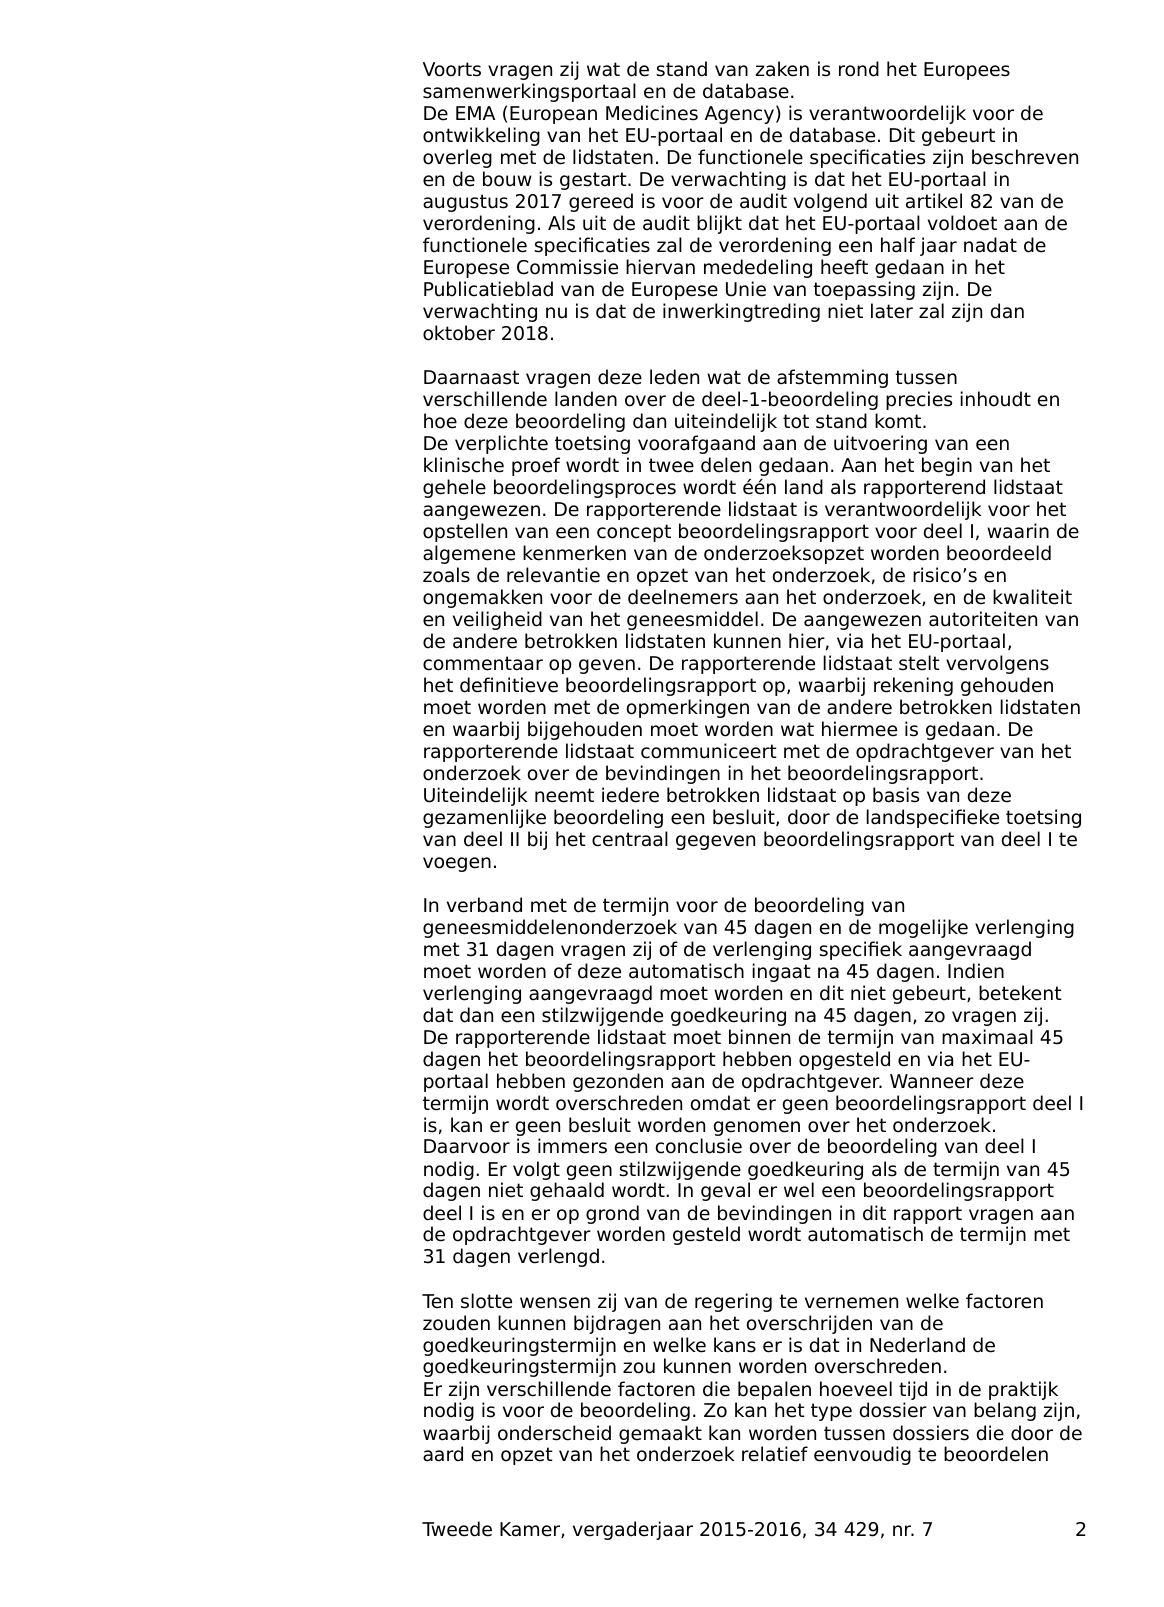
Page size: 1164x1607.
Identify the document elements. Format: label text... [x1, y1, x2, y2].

text Daarnaast vragen deze leden wat de afstemming tussen verschillende landen over de deel-1-beoordeling precies inhoudt en hoe deze beoordeling dan uiteindelijk tot stand komt. [422, 367, 1087, 433]
text De EMA (European Medicines Agency) is verantwoordelijk voor de ontwikkeling van het EU-portaal en de database. Dit gebeurt in overleg met de lidstaten. De functionele specificaties zijn beschreven en de bouw is gestart. De verwachting is dat het EU-portaal in augustus 2017 gereed is voor de audit volgend uit artikel 82 van de verordening. Als uit de audit blijkt dat het EU-portaal voldoet aan de functionele specificaties zal de verordening een half jaar nadat de Europese Commissie hiervan mededeling heeft gedaan in het Publicatieblad van de Europese Unie van toepassing zijn. De verwachting nu is dat de inwerkingtreding niet later zal zijn dan oktober 2018. [422, 103, 1087, 345]
text In verband met de termijn voor de beoordeling van geneesmiddelenonderzoek van 45 dagen en de mogelijke verlenging met 31 dagen vragen zij of de verlenging specifiek aangevraagd moet worden of deze automatisch ingaat na 45 dagen. Indien verlenging aangevraagd moet worden en dit niet gebeurt, betekent dat dan een stilzwijgende goedkeuring na 45 dagen, zo vragen zij. [422, 895, 1087, 1027]
text Ten slotte wensen zij van de regering te vernemen welke factoren zouden kunnen bijdragen aan het overschrijden van de goedkeuringstermijn en welke kans er is dat in Nederland de goedkeuringstermijn zou kunnen worden overschreden. [422, 1291, 1087, 1378]
text De rapporterende lidstaat moet binnen de termijn van maximaal 45 dagen het beoordelingsrapport hebben opgesteld en via het EU-portaal hebben gezonden aan de opdrachtgever. Wanneer deze termijn wordt overschreden omdat er geen beoordelingsrapport deel I is, kan er geen besluit worden genomen over het onderzoek. Daarvoor is immers een conclusie over de beoordeling van deel I nodig. Er volgt geen stilzwijgende goedkeuring als de termijn van 45 dagen niet gehaald wordt. In geval er wel een beoordelingsrapport deel I is en er op grond van de bevindingen in dit rapport vragen aan de opdrachtgever worden gesteld wordt automatisch de termijn met 31 dagen verlengd. [422, 1027, 1087, 1268]
text Voorts vragen zij wat de stand van zaken is rond het Europees samenwerkingsportaal en de database. [422, 59, 1087, 103]
text De verplichte toetsing voorafgaand aan de uitvoering van een klinische proef wordt in twee delen gedaan. Aan het begin van het gehele beoordelingsproces wordt één land als rapporterend lidstaat aangewezen. De rapporterende lidstaat is verantwoordelijk voor het opstellen van een concept beoordelingsrapport voor deel I, waarin de algemene kenmerken van de onderzoeksopzet worden beoordeeld zoals de relevantie en opzet van het onderzoek, de risico’s en ongemakken voor de deelnemers aan het onderzoek, en de kwaliteit en veiligheid van het geneesmiddel. De aangewezen autoriteiten van de andere betrokken lidstaten kunnen hier, via het EU-portaal, commentaar op geven. De rapporterende lidstaat stelt vervolgens het definitieve beoordelingsrapport op, waarbij rekening gehouden moet worden met de opmerkingen van de andere betrokken lidstaten en waarbij bijgehouden moet worden wat hiermee is gedaan. De rapporterende lidstaat communiceert met de opdrachtgever van het onderzoek over de bevindingen in het beoordelingsrapport. Uiteindelijk neemt iedere betrokken lidstaat op basis van deze gezamenlijke beoordeling een besluit, door de landspecifieke toetsing van deel II bij het centraal gegeven beoordelingsrapport van deel I te voegen. [422, 433, 1087, 872]
text Er zijn verschillende factoren die bepalen hoeveel tijd in de praktijk nodig is voor de beoordeling. Zo kan het type dossier van belang zijn, waarbij onderscheid gemaakt kan worden tussen dossiers die door de aard en opzet van het onderzoek relatief eenvoudig te beoordelen [422, 1378, 1087, 1466]
